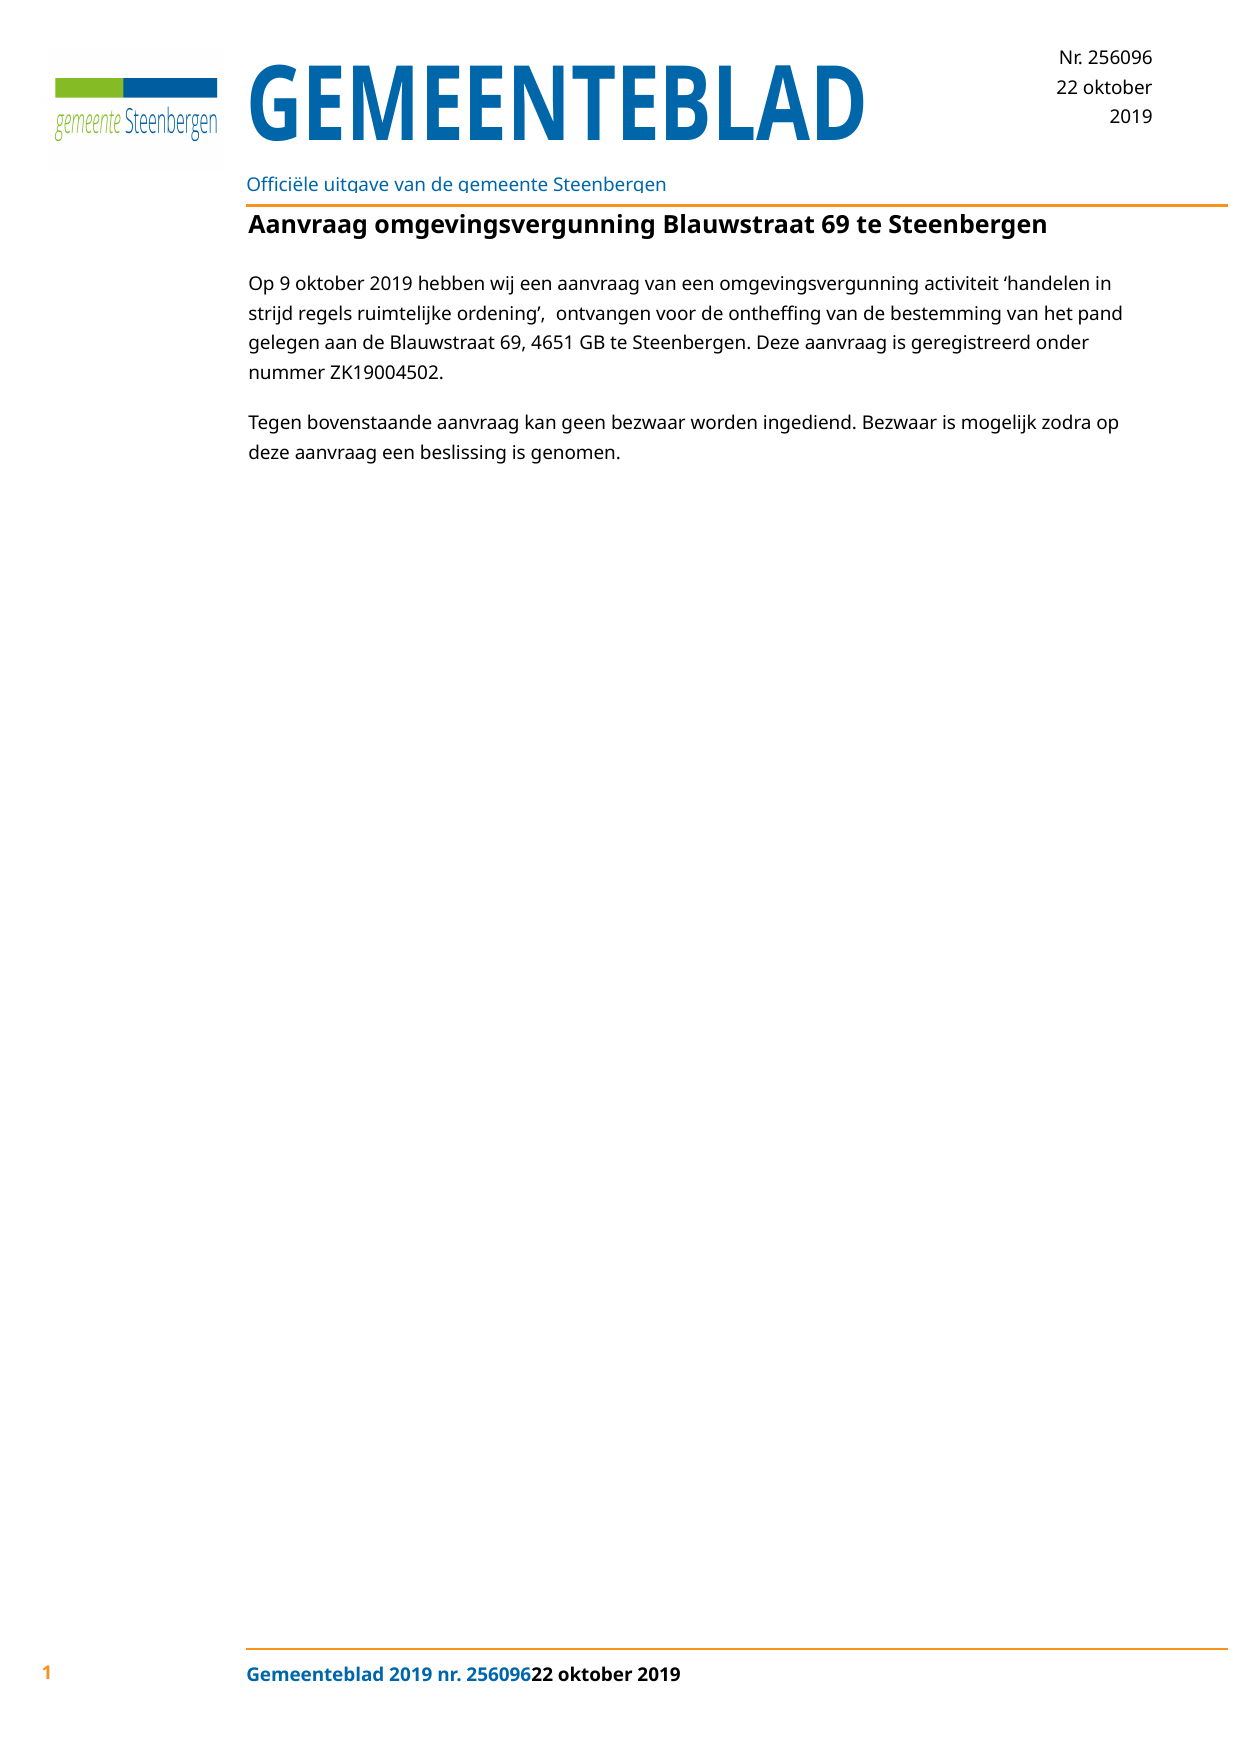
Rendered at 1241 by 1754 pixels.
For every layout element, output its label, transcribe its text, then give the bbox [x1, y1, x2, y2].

text Op 9 oktober 2019 hebben wij een aanvraag van een omgevingsvergunning activiteit ‘handelen in strijd regels ruimtelijke ordening’, ontvangen voor de ontheffing van de bestemming van het pand gelegen aan de Blauwstraat 69, 4651 GB te Steenbergen. Deze aanvraag is geregistreerd onder nummer ZK19004502. [248, 270, 1152, 385]
text Tegen bovenstaande aanvraag kan geen bezwaar worden ingediend. Bezwaar is mogelijk zodra op deze aanvraag een beslissing is genomen. [248, 409, 1152, 465]
text Aanvraag omgevingsvergunning Blauwstraat 69 te Steenbergen [248, 207, 1152, 241]
picture [41, 47, 231, 172]
